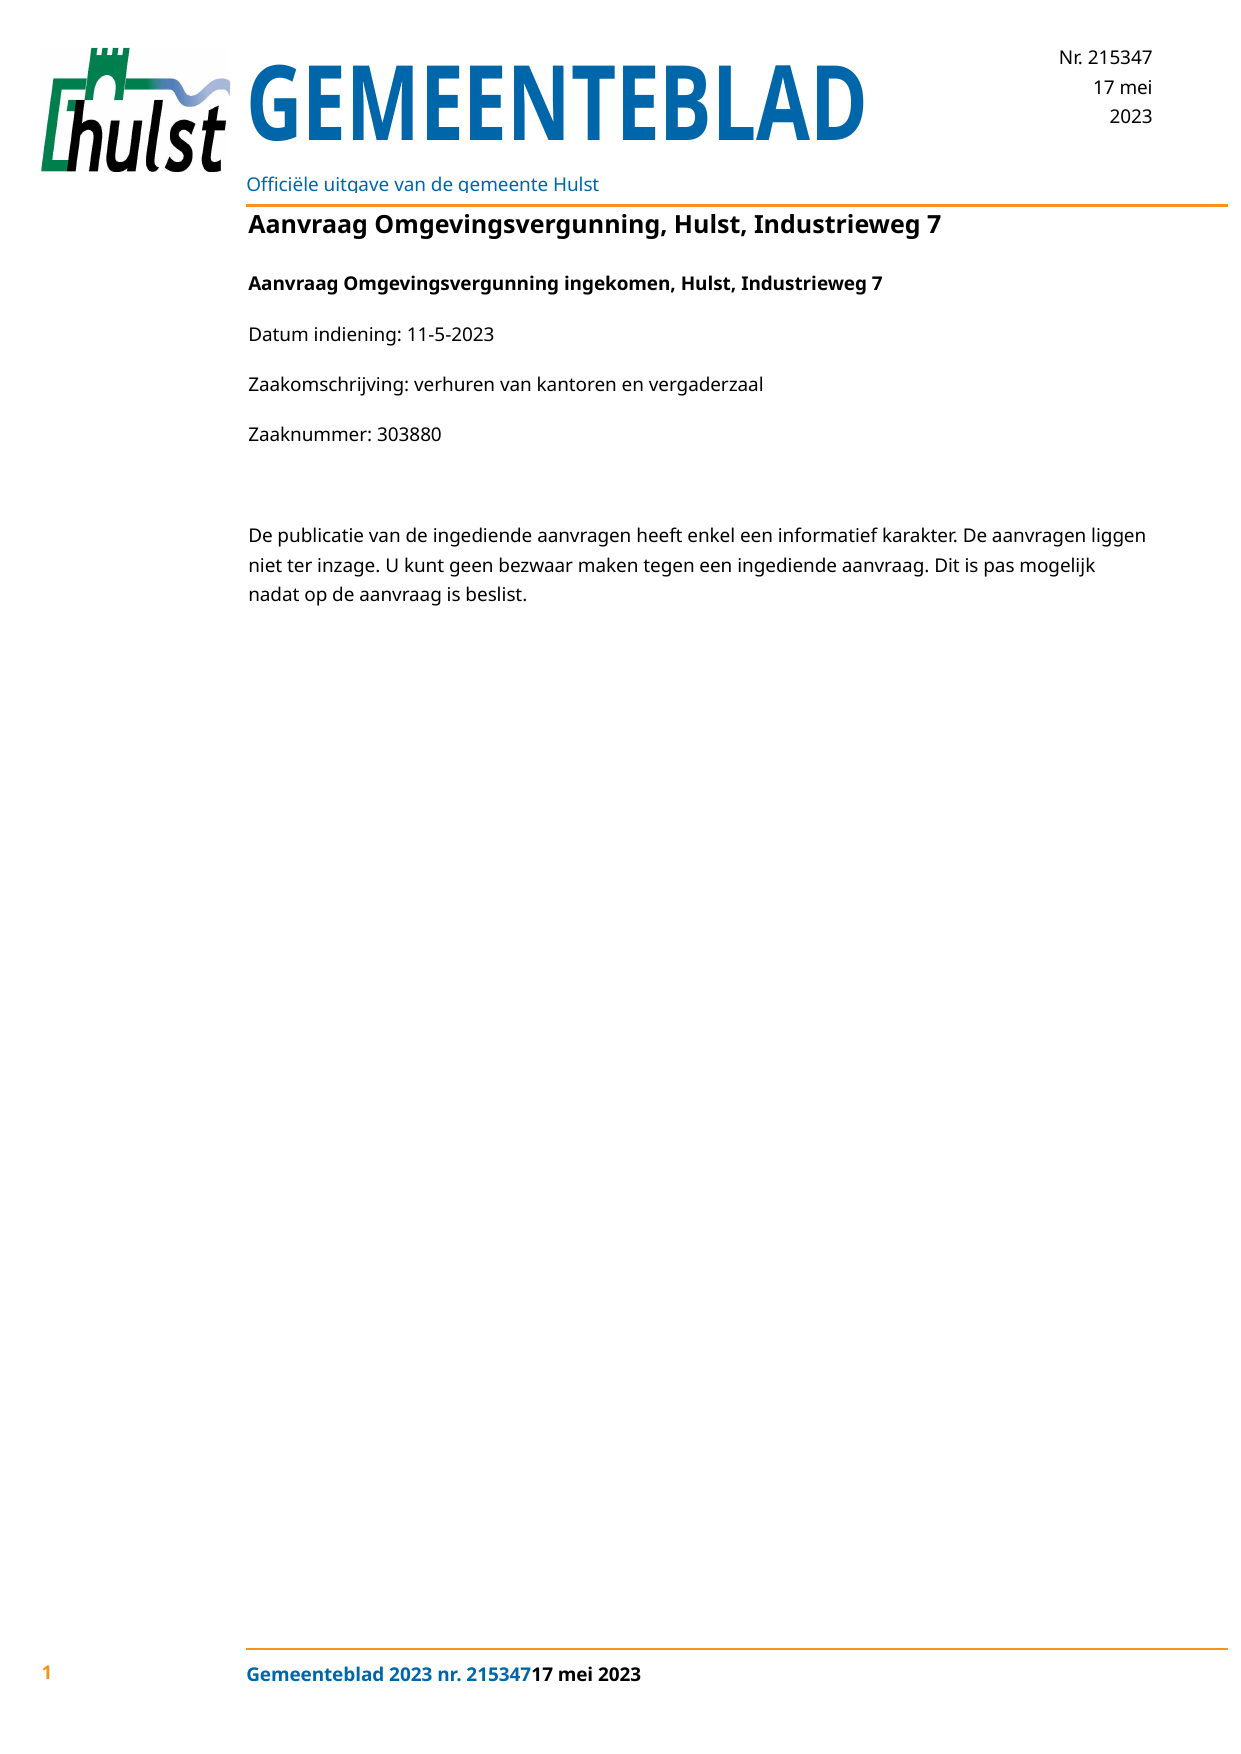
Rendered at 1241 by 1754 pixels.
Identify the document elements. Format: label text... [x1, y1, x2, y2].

picture [41, 47, 231, 172]
text Datum indiening: 11-5-2023 [248, 321, 1152, 346]
text Aanvraag Omgevingsvergunning ingekomen, Hulst, Industrieweg 7 [248, 270, 1152, 296]
text De publicatie van de ingediende aanvragen heeft enkel een informatief karakter. De aanvragen liggen niet ter inzage. U kunt geen bezwaar maken tegen een ingediende aanvraag. Dit is pas mogelijk nadat op de aanvraag is beslist. [248, 522, 1152, 607]
text Zaakomschrijving: verhuren van kantoren en vergaderzaal [248, 371, 1152, 397]
text Zaaknummer: 303880 [248, 422, 1152, 447]
text Aanvraag Omgevingsvergunning, Hulst, Industrieweg 7 [248, 207, 1152, 241]
